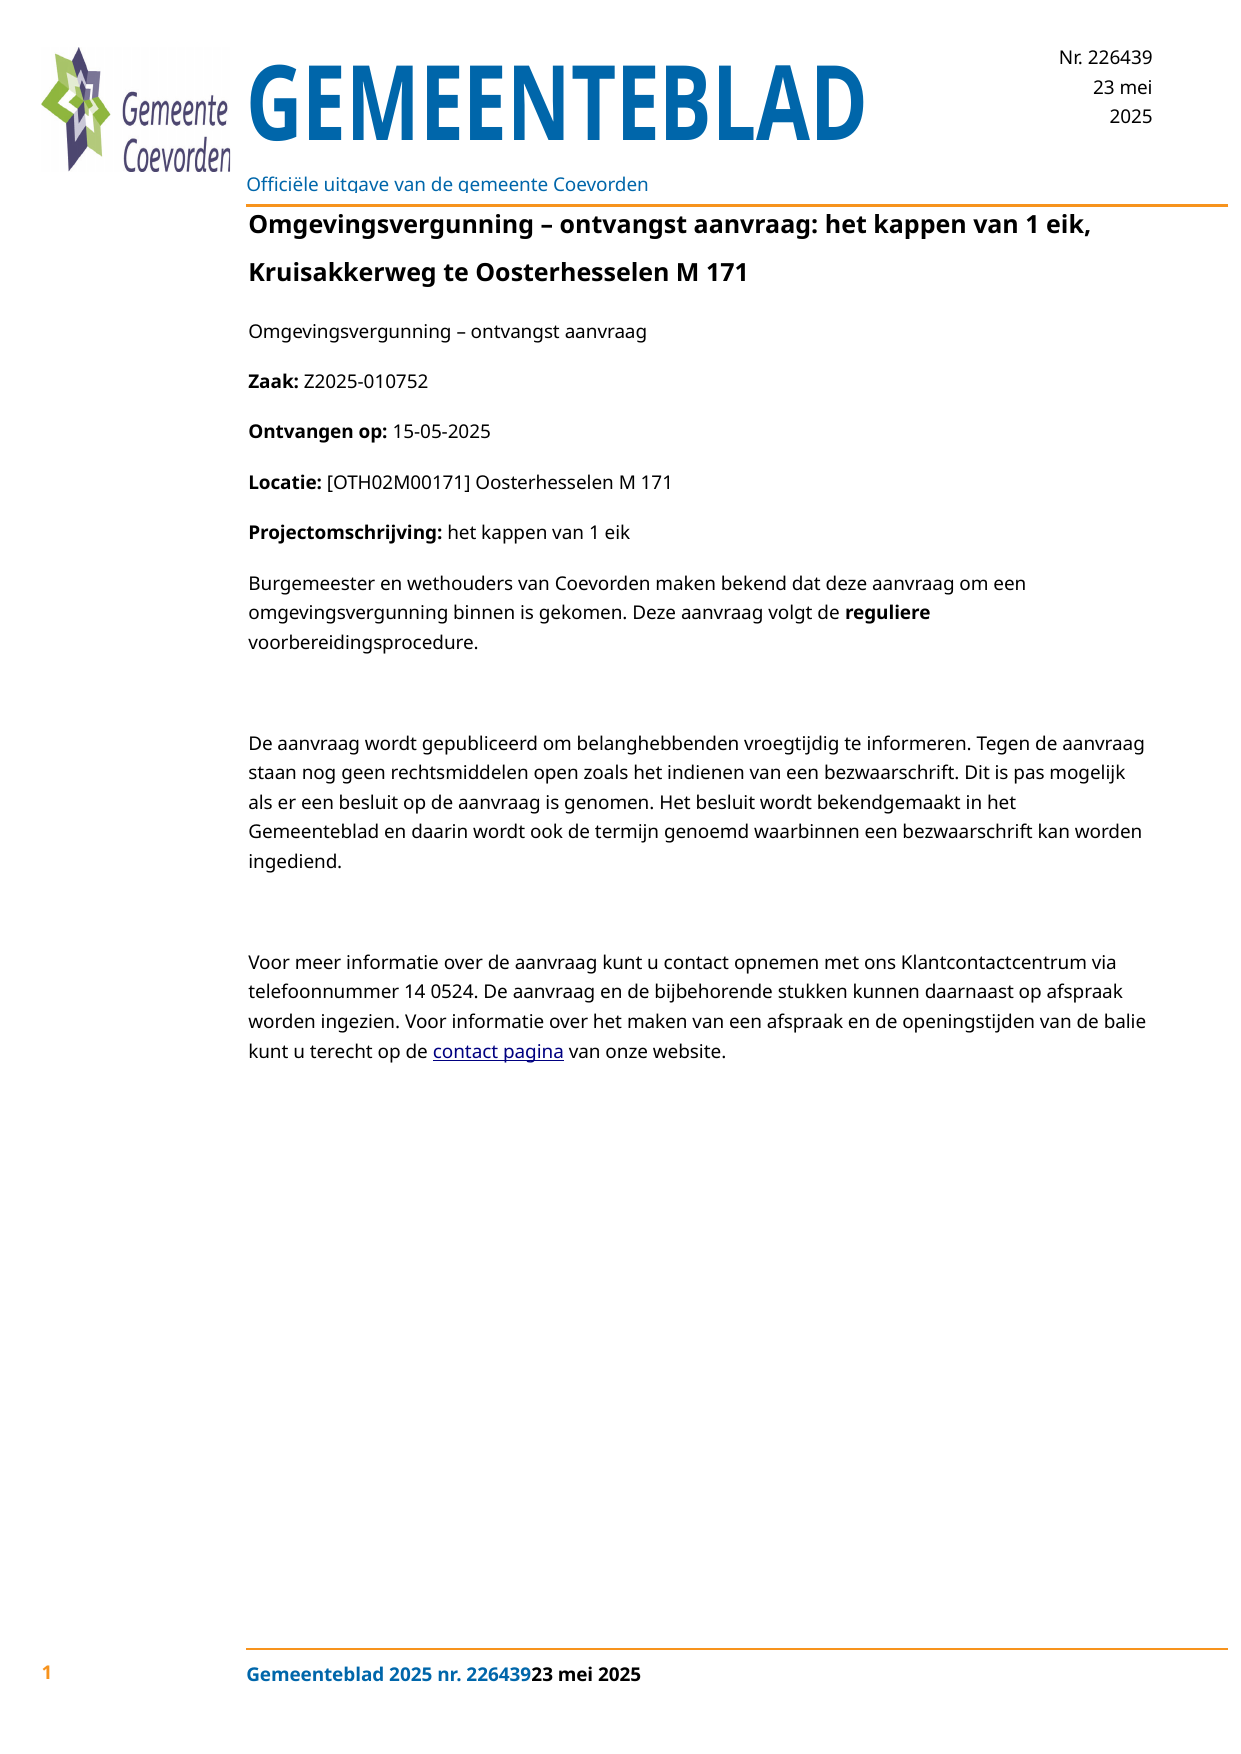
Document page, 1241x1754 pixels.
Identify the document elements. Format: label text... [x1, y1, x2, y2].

text Projectomschrijving: het kappen van 1 eik [248, 519, 1152, 545]
picture [41, 47, 231, 172]
text Voor meer informatie over de aanvraag kunt u contact opnemen met ons Klantcontactcentrum via telefoonnummer 14 0524. De aanvraag en de bijbehorende stukken kunnen daarnaast op afspraak worden ingezien. Voor informatie over het maken van een afspraak en de openingstijden van de balie kunt u terecht op de contact pagina van onze website. [248, 949, 1152, 1064]
text Omgevingsvergunning – ontvangst aanvraag: het kappen van 1 eik, Kruisakkerweg te Oosterhesselen M 171 [248, 207, 1152, 288]
text Ontvangen op: 15-05-2025 [248, 419, 1152, 444]
text De aanvraag wordt gepubliceerd om belanghebbenden vroegtijdig te informeren. Tegen de aanvraag staan nog geen rechtsmiddelen open zoals het indienen van een bezwaarschrift. Dit is pas mogelijk als er een besluit op de aanvraag is genomen. Het besluit wordt bekendgemaakt in het Gemeenteblad en daarin wordt ook de termijn genoemd waarbinnen een bezwaarschrift kan worden ingediend. [248, 730, 1152, 874]
text Zaak: Z2025-010752 [248, 368, 1152, 394]
text Locatie: [OTH02M00171] Oosterhesselen M 171 [248, 469, 1152, 495]
text Omgevingsvergunning – ontvangst aanvraag [248, 318, 1152, 344]
text Burgemeester en wethouders van Coevorden maken bekend dat deze aanvraag om een omgevingsvergunning binnen is gekomen. Deze aanvraag volgt de reguliere voorbereidingsprocedure. [248, 570, 1152, 655]
